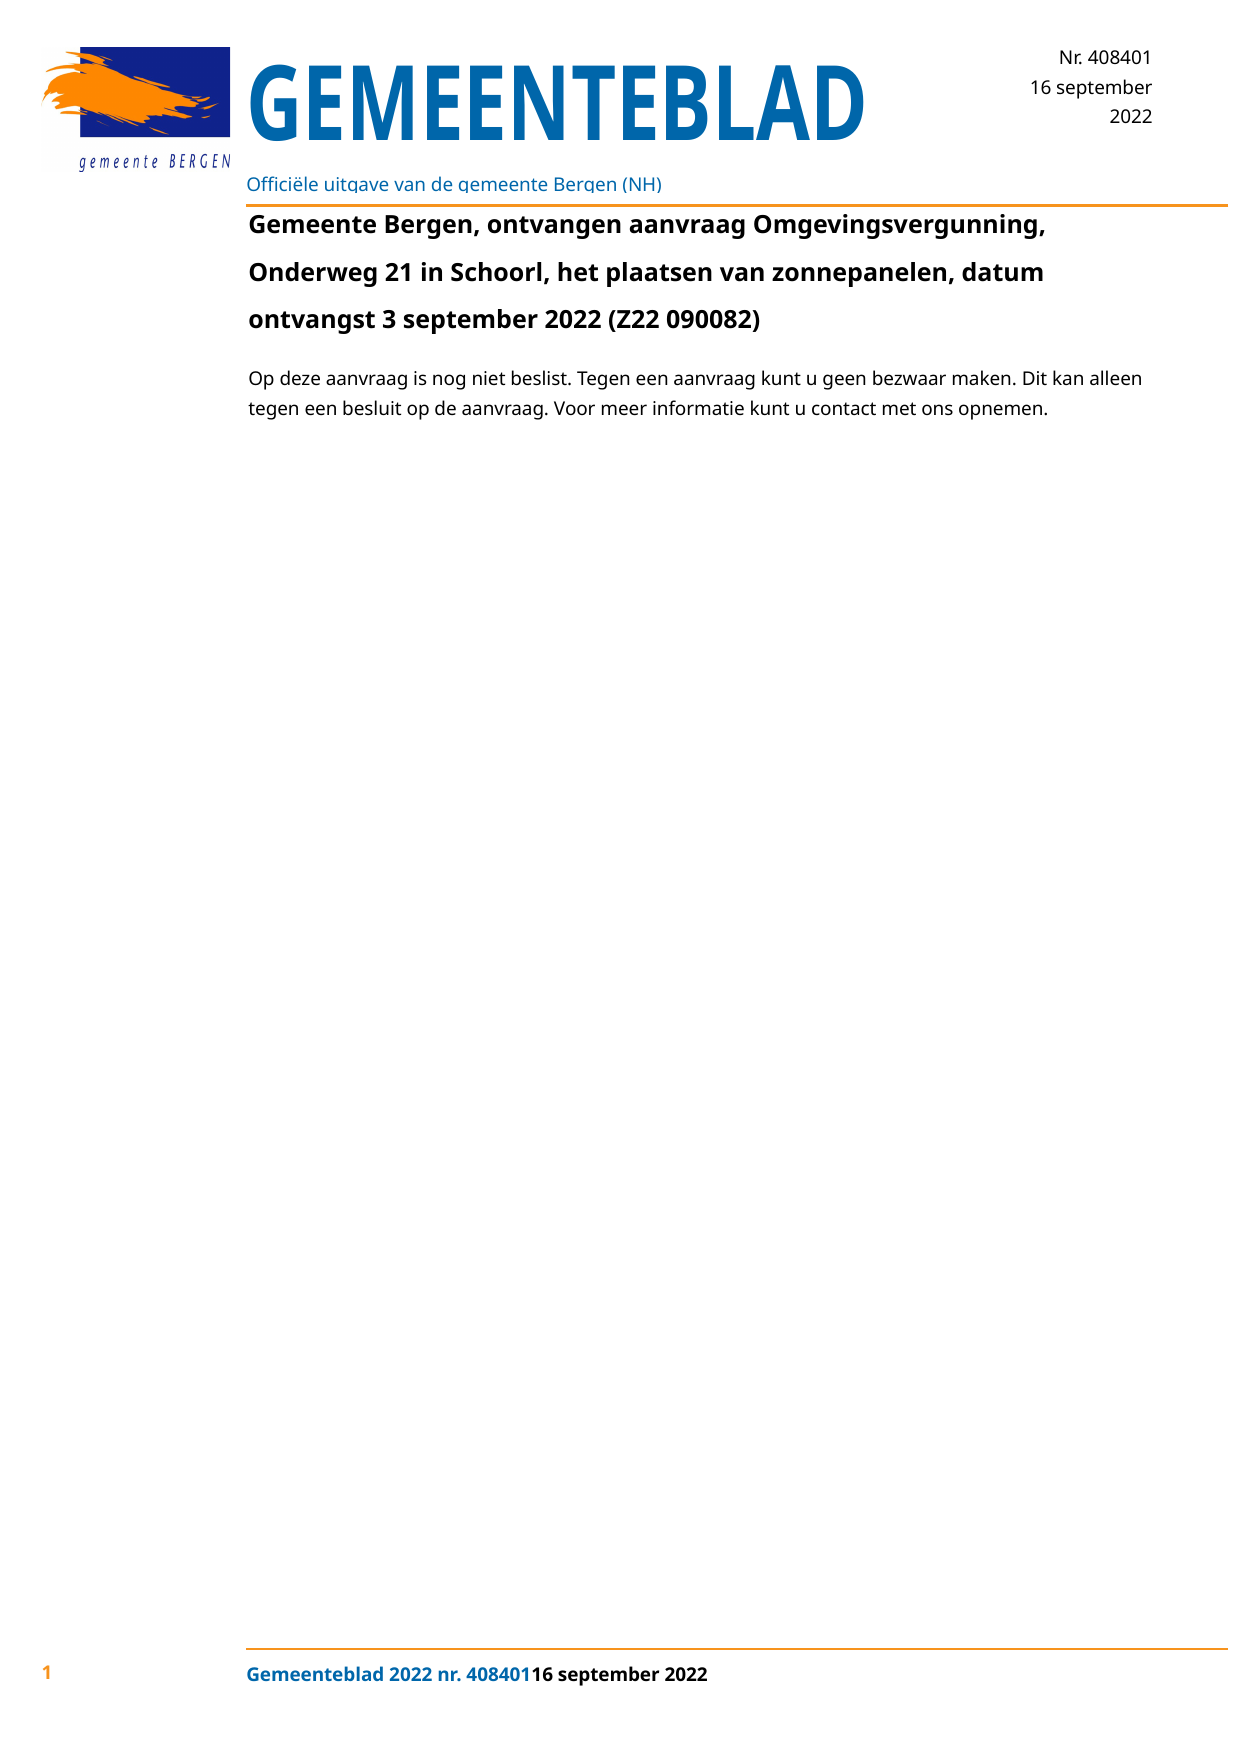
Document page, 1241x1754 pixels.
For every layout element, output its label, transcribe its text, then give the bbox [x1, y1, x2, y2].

picture [41, 47, 231, 172]
text Op deze aanvraag is nog niet beslist. Tegen een aanvraag kunt u geen bezwaar maken. Dit kan alleen tegen een besluit op de aanvraag. Voor meer informatie kunt u contact met ons opnemen. [248, 366, 1152, 421]
text Gemeente Bergen, ontvangen aanvraag Omgevingsvergunning, Onderweg 21 in Schoorl, het plaatsen van zonnepanelen, datum ontvangst 3 september 2022 (Z22 090082) [248, 207, 1152, 336]
